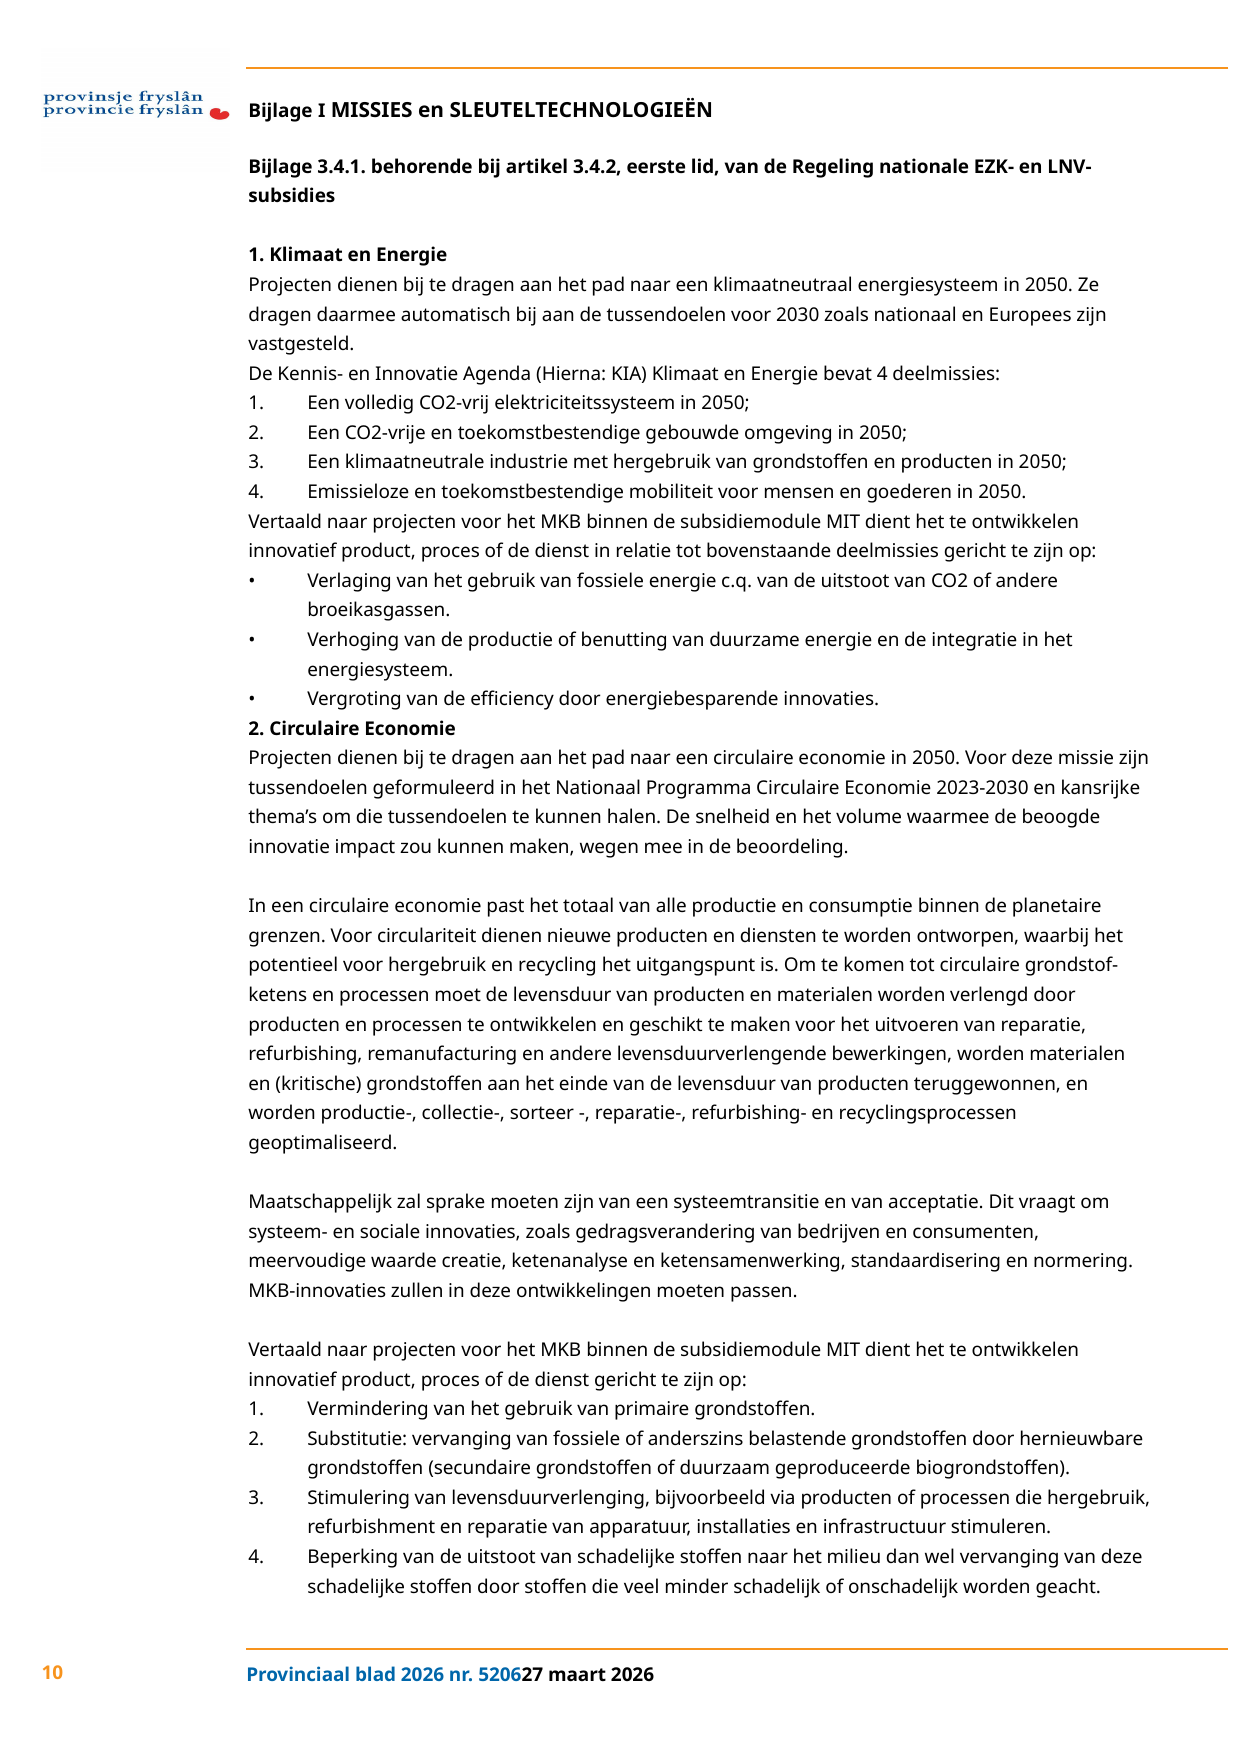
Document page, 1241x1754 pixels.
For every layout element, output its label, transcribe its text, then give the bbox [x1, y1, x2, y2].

text Maatschappelijk zal sprake moeten zijn van een systeemtransitie en van acceptatie. Dit vraagt om systeem- en sociale innovaties, zoals gedragsverandering van bedrijven en consumenten, meervoudige waarde creatie, ketenanalyse en ketensamenwerking, standaardisering en normering. MKB-innovaties zullen in deze ontwikkelingen moeten passen. [248, 1188, 1152, 1303]
text Bijlage I MISSIES en SLEUTELTECHNOLOGIEËN [248, 95, 1152, 123]
picture [41, 47, 231, 172]
text Vertaald naar projecten voor het MKB binnen de subsidiemodule MIT dient het te ontwikkelen innovatief product, proces of de dienst gericht te zijn op: [248, 1336, 1152, 1392]
list Een CO2-vrije en toekomstbestendige gebouwde omgeving in 2050; [248, 419, 1152, 445]
text De Kennis- en Innovatie Agenda (Hierna: KIA) Klimaat en Energie bevat 4 deelmissies: [248, 360, 1152, 386]
list Verlaging van het gebruik van fossiele energie c.q. van de uitstoot van CO2 of andere broeikasgassen. [248, 567, 1152, 622]
list Vergroting van de efficiency door energiebesparende innovaties. [248, 685, 1152, 711]
text Bijlage 3.4.1. behorende bij artikel 3.4.2, eerste lid, van de Regeling nationale EZK- en LNV-subsidies [248, 153, 1152, 208]
list Verhoging van de productie of benutting van duurzame energie en de integratie in het energiesysteem. [248, 626, 1152, 682]
list Substitutie: vervanging van fossiele of anderszins belastende grondstoffen door hernieuwbare grondstoffen (secundaire grondstoffen of duurzaam geproduceerde biogrondstoffen). [248, 1425, 1152, 1480]
text In een circulaire economie past het totaal van alle productie en consumptie binnen de planetaire grenzen. Voor circulariteit dienen nieuwe producten en diensten te worden ontworpen, waarbij het potentieel voor hergebruik en recycling het uitgangspunt is. Om te komen tot circulaire grondstof-ketens en processen moet de levensduur van producten en materialen worden verlengd door producten en processen te ontwikkelen en geschikt te maken voor het uitvoeren van reparatie, refurbishing, remanufacturing en andere levensduurverlengende bewerkingen, worden materialen en (kritische) grondstoffen aan het einde van de levensduur van producten teruggewonnen, en worden productie-, collectie-, sorteer -, reparatie-, refurbishing- en recyclingsprocessen geoptimaliseerd. [248, 892, 1152, 1155]
text 2. Circulaire Economie [248, 715, 1152, 741]
list Een klimaatneutrale industrie met hergebruik van grondstoffen en producten in 2050; [248, 449, 1152, 474]
list Vermindering van het gebruik van primaire grondstoffen. [248, 1395, 1152, 1421]
text Vertaald naar projecten voor het MKB binnen de subsidiemodule MIT dient het te ontwikkelen innovatief product, proces of de dienst in relatie tot bovenstaande deelmissies gericht te zijn op: [248, 508, 1152, 563]
list Stimulering van levensduurverlenging, bijvoorbeeld via producten of processen die hergebruik, refurbishment en reparatie van apparatuur, installaties en infrastructuur stimuleren. [248, 1484, 1152, 1539]
text Projecten dienen bij te dragen aan het pad naar een circulaire economie in 2050. Voor deze missie zijn tussendoelen geformuleerd in het Nationaal Programma Circulaire Economie 2023-2030 en kansrijke thema’s om die tussendoelen te kunnen halen. De snelheid en het volume waarmee de beoogde innovatie impact zou kunnen maken, wegen mee in de beoordeling. [248, 744, 1152, 859]
list Emissieloze en toekomstbestendige mobiliteit voor mensen en goederen in 2050. [248, 478, 1152, 504]
text 1. Klimaat en Energie [248, 242, 1152, 267]
list Een volledig CO2-vrij elektriciteitssysteem in 2050; [248, 389, 1152, 415]
list Beperking van de uitstoot van schadelijke stoffen naar het milieu dan wel vervanging van deze schadelijke stoffen door stoffen die veel minder schadelijk of onschadelijk worden geacht. [248, 1543, 1152, 1599]
text Projecten dienen bij te dragen aan het pad naar een klimaatneutraal energiesysteem in 2050. Ze dragen daarmee automatisch bij aan de tussendoelen voor 2030 zoals nationaal en Europees zijn vastgesteld. [248, 271, 1152, 356]
